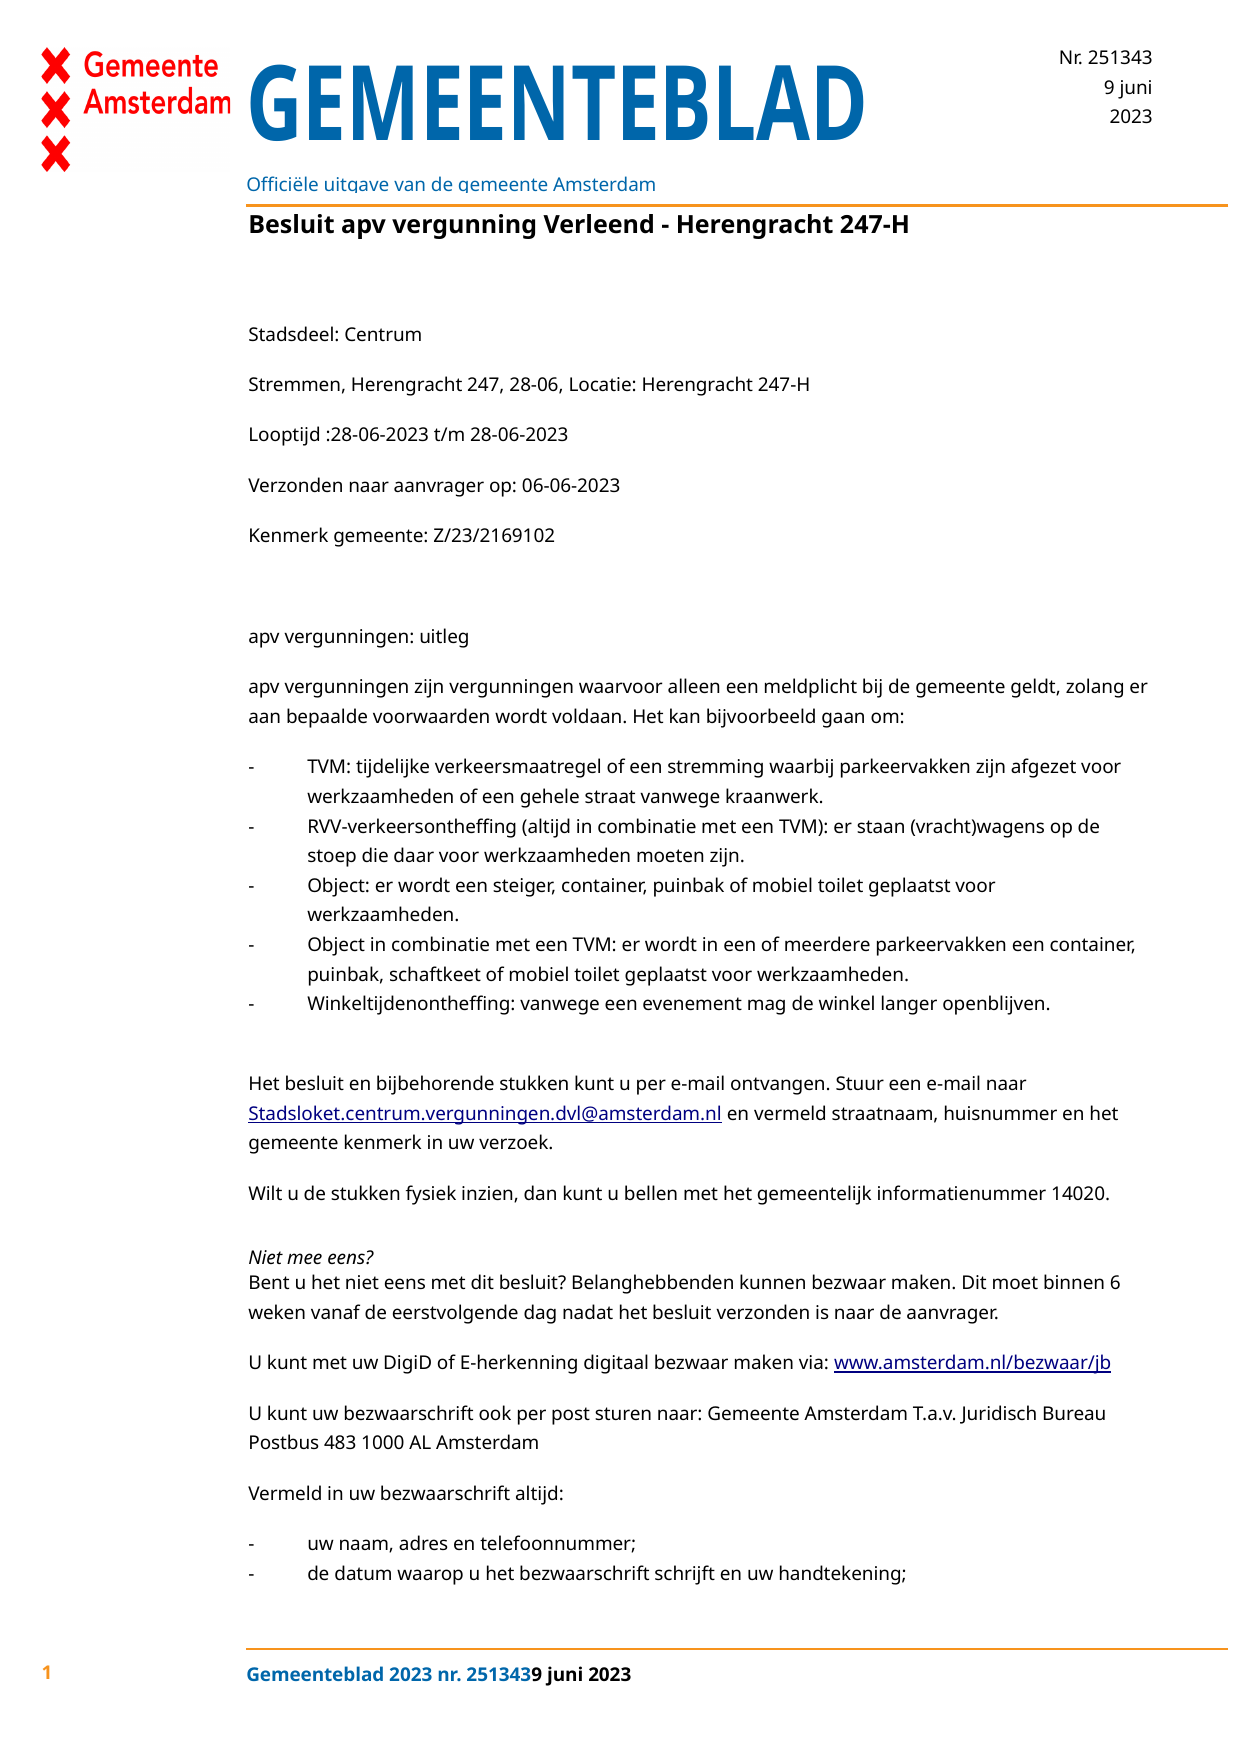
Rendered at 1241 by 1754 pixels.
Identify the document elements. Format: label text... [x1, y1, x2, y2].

text Verzonden naar aanvrager op: 06-06-2023 [248, 472, 1152, 498]
list Winkeltijdenontheffing: vanwege een evenement mag de winkel langer openblijven. [248, 990, 1152, 1016]
list Object: er wordt een steiger, container, puinbak of mobiel toilet geplaatst voor werkzaamheden. [248, 872, 1152, 927]
list Object in combinatie met een TVM: er wordt in een of meerdere parkeervakken een container, puinbak, schaftkeet of mobiel toilet geplaatst voor werkzaamheden. [248, 931, 1152, 986]
list de datum waarop u het bezwaarschrift schrijft en uw handtekening; [248, 1560, 1152, 1586]
text Stadsdeel: Centrum [248, 321, 1152, 346]
text U kunt uw bezwaarschrift ook per post sturen naar: Gemeente Amsterdam T.a.v. Juridisch Bureau Postbus 483 1000 AL Amsterdam [248, 1400, 1152, 1455]
text Het besluit en bijbehorende stukken kunt u per e-mail ontvangen. Stuur een e-mail naar Stadsloket.centrum.vergunningen.dvl@amsterdam.nl en vermeld straatnaam, huisnummer en het gemeente kenmerk in uw verzoek. [248, 1070, 1152, 1155]
text apv vergunningen zijn vergunningen waarvoor alleen een meldplicht bij de gemeente geldt, zolang er aan bepaalde voorwaarden wordt voldaan. Het kan bijvoorbeeld gaan om: [248, 674, 1152, 729]
text Wilt u de stukken fysiek inzien, dan kunt u bellen met het gemeentelijk informatienummer 14020. [248, 1180, 1152, 1206]
text U kunt met uw DigiD of E-herkenning digitaal bezwaar maken via: www.amsterdam.nl/bezwaar/jb [248, 1349, 1152, 1375]
text Besluit apv vergunning Verleend - Herengracht 247-H [248, 207, 1152, 241]
picture [41, 47, 231, 172]
text Kenmerk gemeente: Z/23/2169102 [248, 522, 1152, 548]
list TVM: tijdelijke verkeersmaatregel of een stremming waarbij parkeervakken zijn afgezet voor werkzaamheden of een gehele straat vanwege kraanwerk. [248, 754, 1152, 809]
text apv vergunningen: uitleg [248, 623, 1152, 649]
text Looptijd :28-06-2023 t/m 28-06-2023 [248, 422, 1152, 447]
text Bent u het niet eens met dit besluit? Belanghebbenden kunnen bezwaar maken. Dit moet binnen 6 weken vanaf de eerstvolgende dag nadat het besluit verzonden is naar de aanvrager. [248, 1269, 1152, 1325]
list RVV-verkeersontheffing (altijd in combinatie met een TVM): er staan (vracht)wagens op de stoep die daar voor werkzaamheden moeten zijn. [248, 813, 1152, 868]
text Vermeld in uw bezwaarschrift altijd: [248, 1480, 1152, 1506]
list uw naam, adres en telefoonnummer; [248, 1530, 1152, 1556]
text Niet mee eens? [248, 1244, 1152, 1269]
text Stremmen, Herengracht 247, 28-06, Locatie: Herengracht 247-H [248, 371, 1152, 397]
